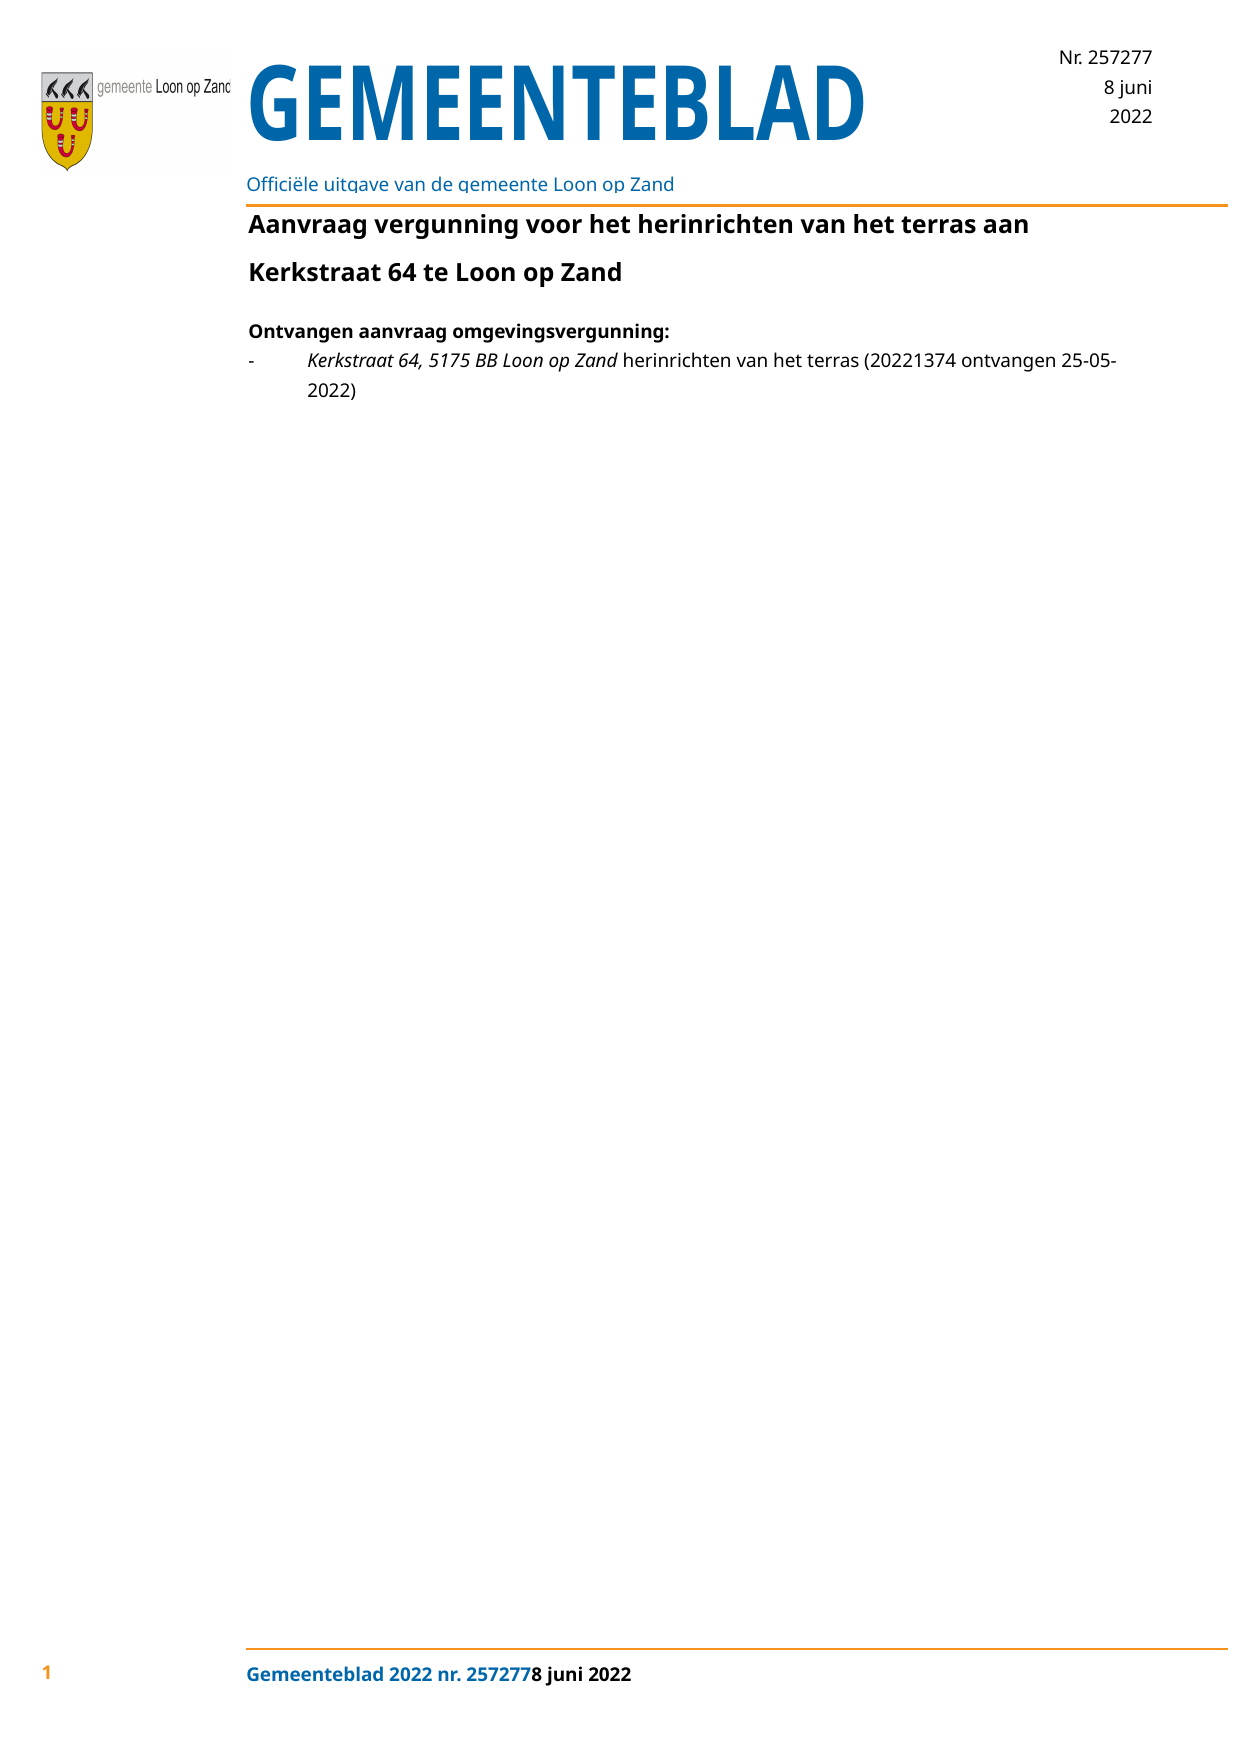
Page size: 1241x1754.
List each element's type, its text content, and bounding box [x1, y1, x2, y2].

text Aanvraag vergunning voor het herinrichten van het terras aan Kerkstraat 64 te Loon op Zand [248, 207, 1152, 288]
picture [41, 47, 231, 172]
text Ontvangen aanvraag omgevingsvergunning: [248, 318, 1152, 344]
list Kerkstraat 64, 5175 BB Loon op Zand herinrichten van het terras (20221374 ontvangen 25-05-2022) [248, 347, 1152, 403]
